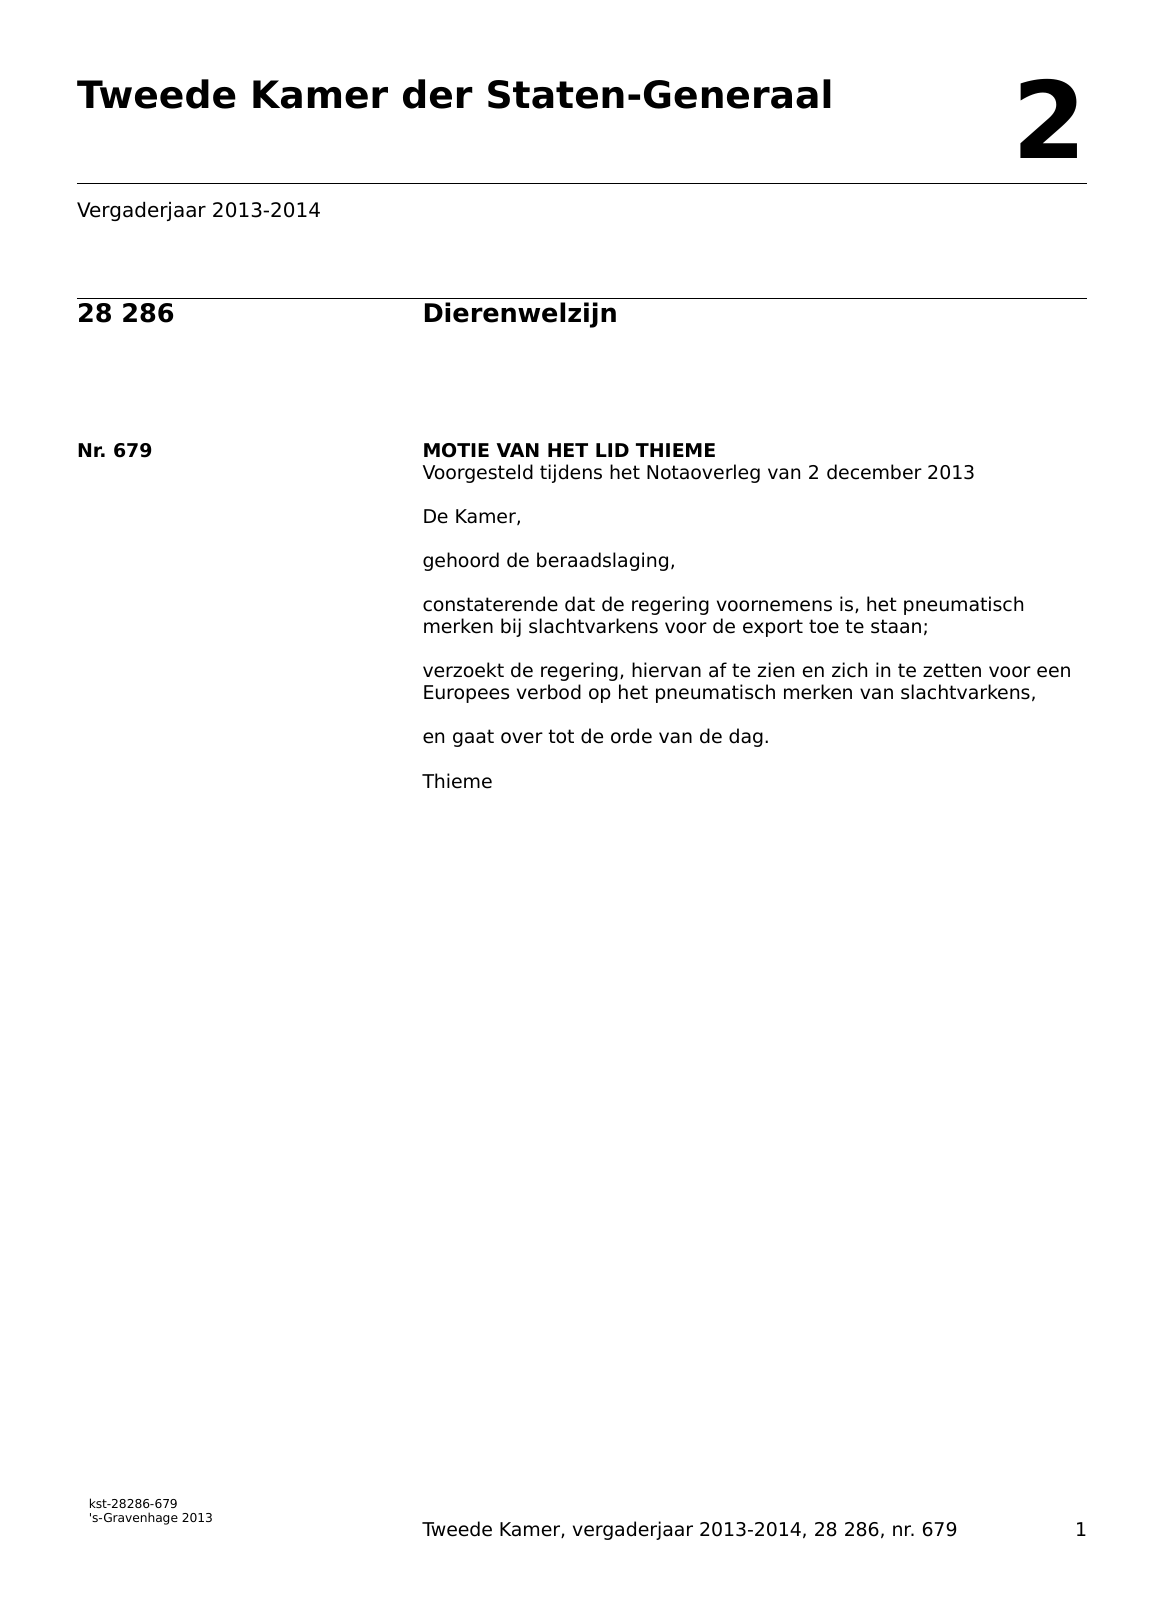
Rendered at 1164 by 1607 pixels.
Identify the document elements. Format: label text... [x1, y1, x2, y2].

text en gaat over tot de orde van de dag. [422, 726, 1087, 748]
text verzoekt de regering, hiervan af te zien en zich in te zetten voor een Europees verbod op het pneumatisch merken van slachtvarkens, [422, 660, 1087, 704]
text constaterende dat de regering voornemens is, het pneumatisch merken bij slachtvarkens voor de export toe te staan; [422, 594, 1087, 638]
text gehoord de beraadslaging, [422, 550, 1087, 572]
subtitle 28 286 Dierenwelzijn [77, 299, 1087, 329]
text Voorgesteld tijdens het Notaoverleg van 2 december 2013 [422, 462, 1087, 484]
table_header Tweede Kamer der Staten-Generaal [77, 59, 886, 183]
table_cell Vergaderjaar 2013-2014 [77, 184, 1087, 298]
subtitle Nr. 679 MOTIE VAN HET LID THIEME [77, 440, 1087, 462]
text kst-28286-679 [88, 1497, 323, 1511]
text 's-Gravenhage 2013 [88, 1511, 323, 1525]
table_header 2 [886, 59, 1087, 183]
text De Kamer, [422, 506, 1087, 528]
text Thieme [422, 771, 1087, 793]
